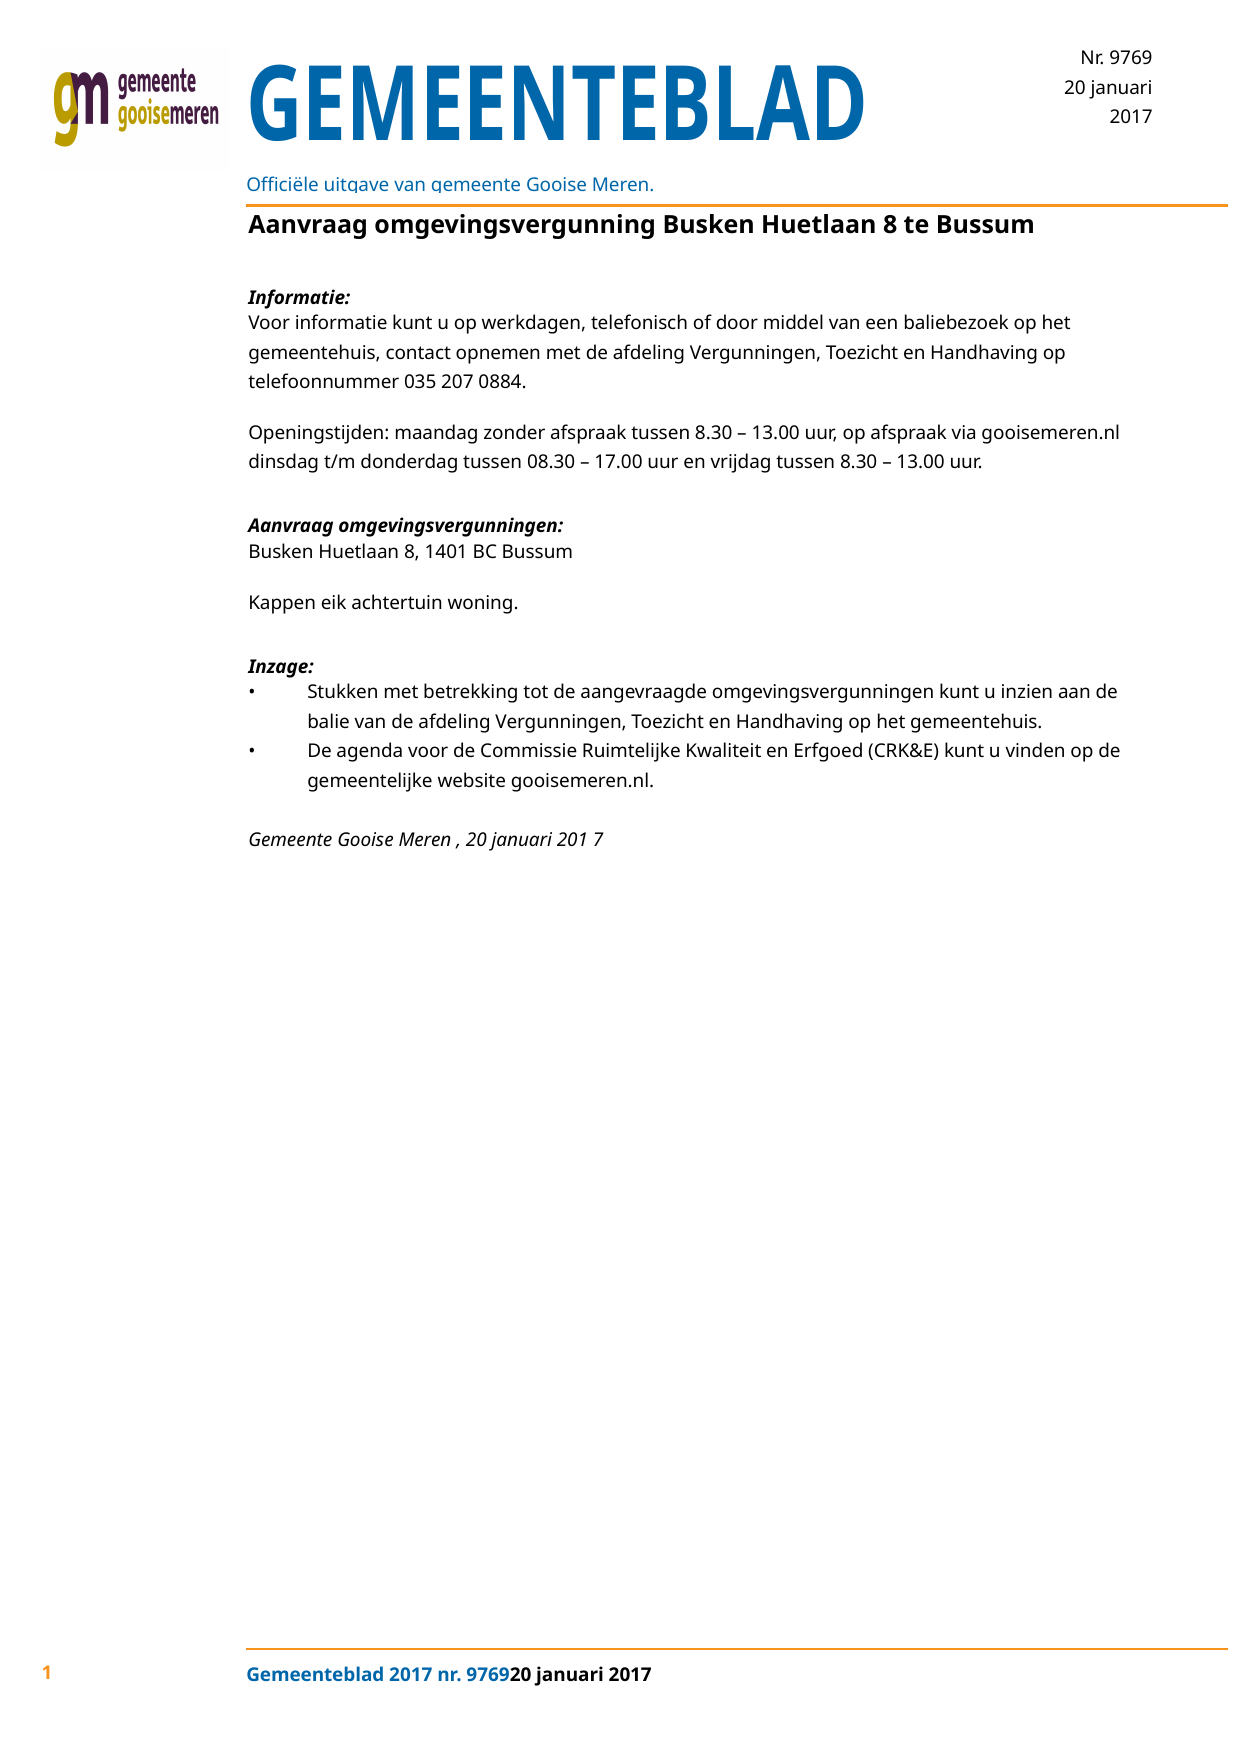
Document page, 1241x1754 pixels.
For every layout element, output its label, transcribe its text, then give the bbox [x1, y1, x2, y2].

text Aanvraag omgevingsvergunningen: [248, 513, 1152, 538]
list Stukken met betrekking tot de aangevraagde omgevingsvergunningen kunt u inzien aan de balie van de afdeling Vergunningen, Toezicht en Handhaving op het gemeentehuis. [248, 678, 1152, 734]
text Inzage: [248, 653, 1152, 678]
picture [41, 47, 231, 172]
text Kappen eik achtertuin woning. [248, 589, 1152, 614]
text Gemeente Gooise Meren , 20 januari 201 7 [248, 826, 1152, 852]
text Aanvraag omgevingsvergunning Busken Huetlaan 8 te Bussum [248, 207, 1152, 241]
text Busken Huetlaan 8, 1401 BC Bussum [248, 538, 1152, 564]
text Voor informatie kunt u op werkdagen, telefonisch of door middel van een baliebezoek op het gemeentehuis, contact opnemen met de afdeling Vergunningen, Toezicht en Handhaving op telefoonnummer 035 207 0884. [248, 309, 1152, 394]
text Openingstijden: maandag zonder afspraak tussen 8.30 – 13.00 uur, op afspraak via gooisemeren.nl dinsdag t/m donderdag tussen 08.30 – 17.00 uur en vrijdag tussen 8.30 – 13.00 uur. [248, 419, 1152, 474]
list De agenda voor de Commissie Ruimtelijke Kwaliteit en Erfgoed (CRK&E) kunt u vinden op de gemeentelijke website gooisemeren.nl. [248, 738, 1152, 793]
text Informatie: [248, 284, 1152, 309]
